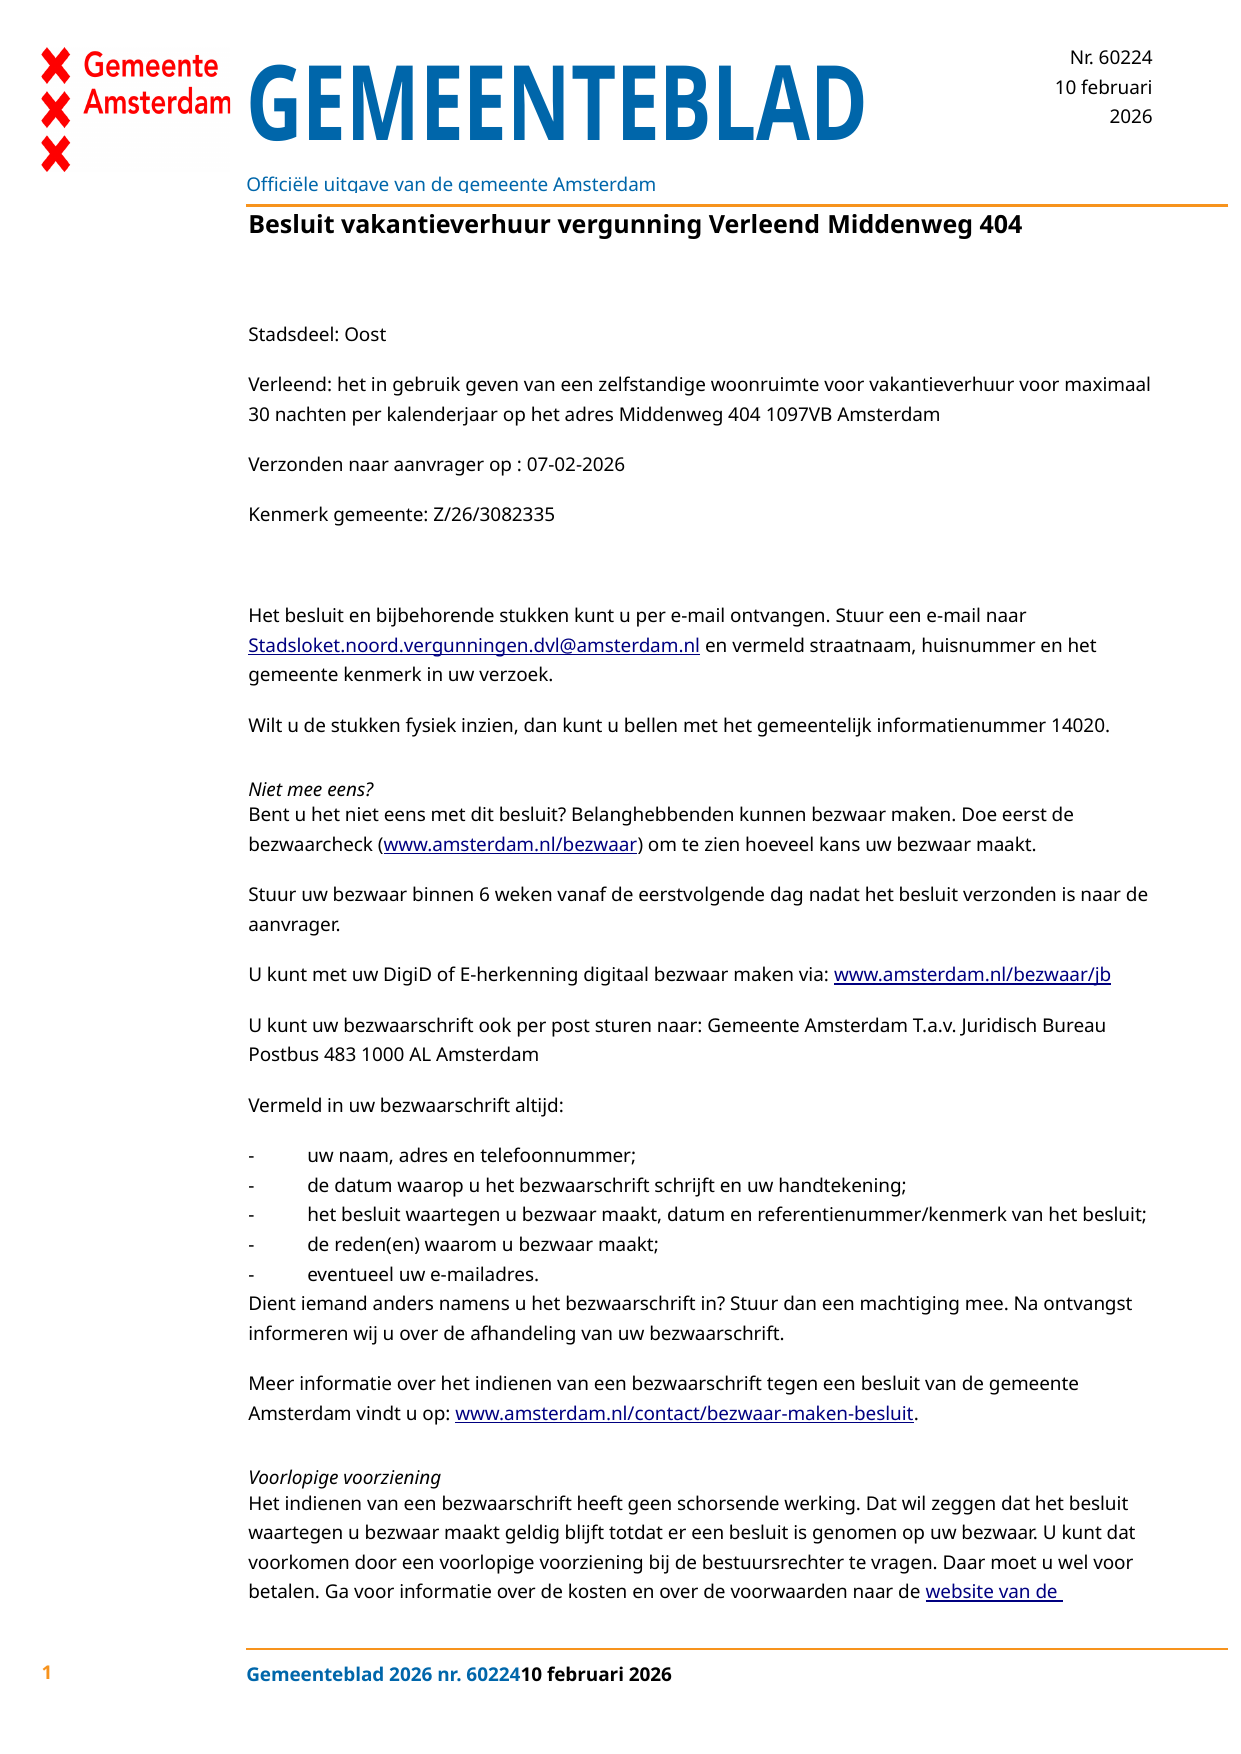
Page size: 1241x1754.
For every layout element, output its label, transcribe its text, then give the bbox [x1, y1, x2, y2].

text Kenmerk gemeente: Z/26/3082335 [248, 502, 1152, 527]
text Voorlopige voorziening [248, 1464, 1152, 1490]
text Besluit vakantieverhuur vergunning Verleend Middenweg 404 [248, 207, 1152, 241]
text Dient iemand anders namens u het bezwaarschrift in? Stuur dan een machtiging mee. Na ontvangst informeren wij u over de afhandeling van uw bezwaarschrift. [248, 1290, 1152, 1346]
text Meer informatie over het indienen van een bezwaarschrift tegen een besluit van de gemeente Amsterdam vindt u op: www.amsterdam.nl/contact/bezwaar-maken-besluit. [248, 1370, 1152, 1426]
list de reden(en) waarom u bezwaar maakt; [248, 1231, 1152, 1257]
list het besluit waartegen u bezwaar maakt, datum en referentienummer/kenmerk van het besluit; [248, 1202, 1152, 1227]
text Bent u het niet eens met dit besluit? Belanghebbenden kunnen bezwaar maken. Doe eerst de bezwaarcheck (www.amsterdam.nl/bezwaar) om te zien hoeveel kans uw bezwaar maakt. [248, 802, 1152, 857]
text Stuur uw bezwaar binnen 6 weken vanaf de eerstvolgende dag nadat het besluit verzonden is naar de aanvrager. [248, 882, 1152, 937]
text Stadsdeel: Oost [248, 321, 1152, 346]
text Het besluit en bijbehorende stukken kunt u per e-mail ontvangen. Stuur een e-mail naar Stadsloket.noord.vergunningen.dvl@amsterdam.nl en vermeld straatnaam, huisnummer en het gemeente kenmerk in uw verzoek. [248, 602, 1152, 687]
text Verleend: het in gebruik geven van een zelfstandige woonruimte voor vakantieverhuur voor maximaal 30 nachten per kalenderjaar op het adres Middenweg 404 1097VB Amsterdam [248, 371, 1152, 426]
text Het indienen van een bezwaarschrift heeft geen schorsende werking. Dat wil zeggen dat het besluit waartegen u bezwaar maakt geldig blijft totdat er een besluit is genomen op uw bezwaar. U kunt dat voorkomen door een voorlopige voorziening bij de bestuursrechter te vragen. Daar moet u wel voor betalen. Ga voor informatie over de kosten en over de voorwaarden naar de website van de [248, 1490, 1152, 1604]
text U kunt uw bezwaarschrift ook per post sturen naar: Gemeente Amsterdam T.a.v. Juridisch Bureau Postbus 483 1000 AL Amsterdam [248, 1012, 1152, 1067]
picture [41, 47, 231, 172]
list uw naam, adres en telefoonnummer; [248, 1142, 1152, 1168]
list eventueel uw e-mailadres. [248, 1261, 1152, 1287]
text U kunt met uw DigiD of E-herkenning digitaal bezwaar maken via: www.amsterdam.nl/bezwaar/jb [248, 962, 1152, 987]
text Wilt u de stukken fysiek inzien, dan kunt u bellen met het gemeentelijk informatienummer 14020. [248, 712, 1152, 738]
list de datum waarop u het bezwaarschrift schrijft en uw handtekening; [248, 1172, 1152, 1198]
text Verzonden naar aanvrager op : 07-02-2026 [248, 451, 1152, 477]
text Vermeld in uw bezwaarschrift altijd: [248, 1092, 1152, 1118]
text Niet mee eens? [248, 776, 1152, 802]
